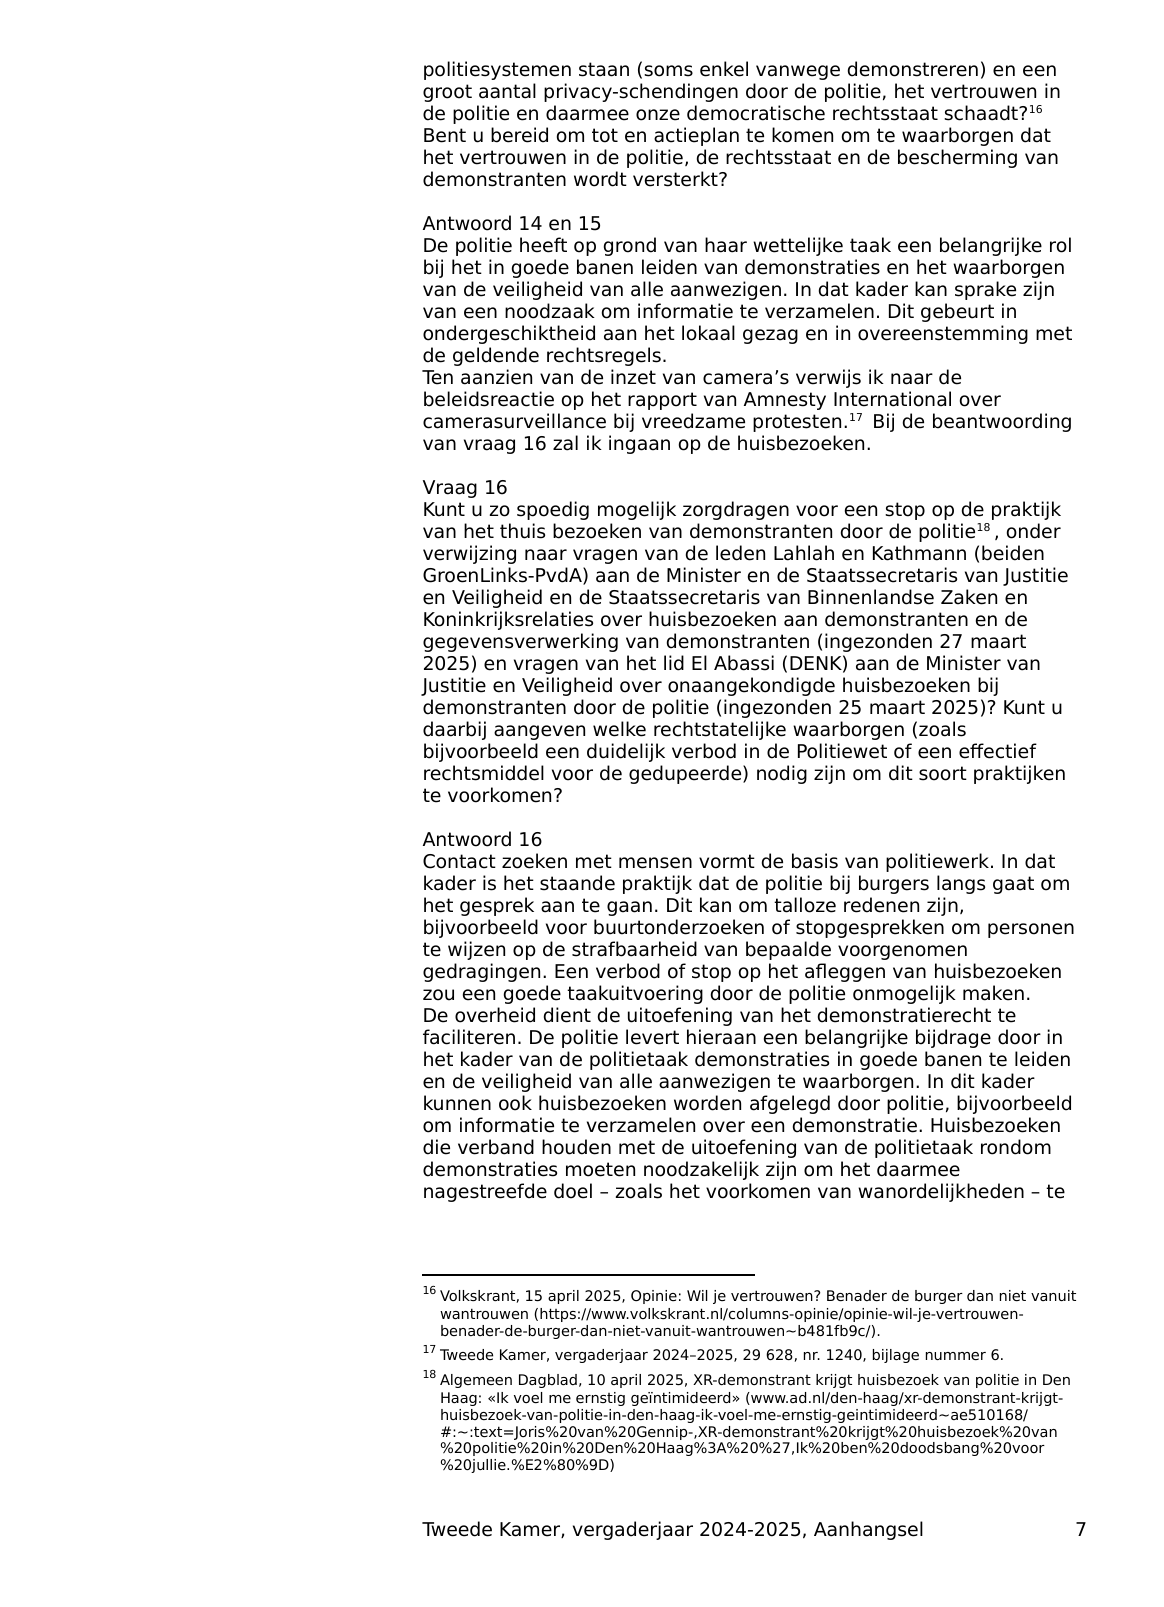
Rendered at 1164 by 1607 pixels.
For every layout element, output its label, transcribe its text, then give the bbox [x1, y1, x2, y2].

text De politie heeft op grond van haar wettelijke taak een belangrijke rol bij het in goede banen leiden van demonstraties en het waarborgen van de veiligheid van alle aanwezigen. In dat kader kan sprake zijn van een noodzaak om informatie te verzamelen. Dit gebeurt in ondergeschiktheid aan het lokaal gezag en in overeenstemming met de geldende rechtsregels. [422, 235, 1087, 367]
text Vraag 16 [422, 477, 1087, 499]
text politiesystemen staan (soms enkel vanwege demonstreren) en een groot aantal privacy-schendingen door de politie, het vertrouwen in de politie en daarmee onze democratische rechtsstaat schaadt? [422, 59, 1087, 125]
text Bent u bereid om tot en actieplan te komen om te waarborgen dat het vertrouwen in de politie, de rechtsstaat en de bescherming van demonstranten wordt versterkt? [422, 125, 1087, 191]
text Antwoord 14 en 15 [422, 213, 1087, 235]
text Contact zoeken met mensen vormt de basis van politiewerk. In dat kader is het staande praktijk dat de politie bij burgers langs gaat om het gesprek aan te gaan. Dit kan om talloze redenen zijn, bijvoorbeeld voor buurtonderzoeken of stopgesprekken om personen te wijzen op de strafbaarheid van bepaalde voorgenomen gedragingen. Een verbod of stop op het afleggen van huisbezoeken zou een goede taakuitvoering door de politie onmogelijk maken. [422, 851, 1087, 1005]
text De overheid dient de uitoefening van het demonstratierecht te faciliteren. De politie levert hieraan een belangrijke bijdrage door in het kader van de politietaak demonstraties in goede banen te leiden en de veiligheid van alle aanwezigen te waarborgen. In dit kader kunnen ook huisbezoeken worden afgelegd door politie, bijvoorbeeld om informatie te verzamelen over een demonstratie. Huisbezoeken die verband houden met de uitoefening van de politietaak rondom demonstraties moeten noodzakelijk zijn om het daarmee nagestreefde doel – zoals het voorkomen van wanordelijkheden – te [422, 1005, 1087, 1203]
text Kunt u zo spoedig mogelijk zorgdragen voor een stop op de praktijk van het thuis bezoeken van demonstranten door de politie, onder verwijzing naar vragen van de leden Lahlah en Kathmann (beiden GroenLinks-PvdA) aan de Minister en de Staatssecretaris van Justitie en Veiligheid en de Staatssecretaris van Binnenlandse Zaken en Koninkrijksrelaties over huisbezoeken aan demonstranten en de gegevensverwerking van demonstranten (ingezonden 27 maart 2025) en vragen van het lid El Abassi (DENK) aan de Minister van Justitie en Veiligheid over onaangekondigde huisbezoeken bij demonstranten door de politie (ingezonden 25 maart 2025)? Kunt u daarbij aangeven welke rechtstatelijke waarborgen (zoals bijvoorbeeld een duidelijk verbod in de Politiewet of een effectief rechtsmiddel voor de gedupeerde) nodig zijn om dit soort praktijken te voorkomen? [422, 499, 1087, 807]
text Algemeen Dagblad, 10 april 2025, XR-demonstrant krijgt huisbezoek van politie in Den Haag: «Ik voel me ernstig geïntimideerd» (www.ad.nl/den-haag/xr-demonstrant-krijgt-huisbezoek-van-politie-in-den-haag-ik-voel-me-ernstig-geintimideerd~ae510168/#:~:text=Joris%20van%20Gennip-,XR-demonstrant%20krijgt%20huisbezoek%20van%20politie%20in%20Den%20Haag%3A%20%27,Ik%20ben%20doodsbang%20voor%20jullie.%E2%80%9D) [422, 1368, 1087, 1474]
text Ten aanzien van de inzet van camera’s verwijs ik naar de beleidsreactie op het rapport van Amnesty International over camerasurveillance bij vreedzame protesten. Bij de beantwoording van vraag 16 zal ik ingaan op de huisbezoeken. [422, 367, 1087, 455]
text Antwoord 16 [422, 829, 1087, 851]
text Tweede Kamer, vergaderjaar 2024–2025, 29 628, nr. 1240, bijlage nummer 6. [422, 1343, 1087, 1365]
text Volkskrant, 15 april 2025, Opinie: Wil je vertrouwen? Benader de burger dan niet vanuit wantrouwen (https://www.volkskrant.nl/columns-opinie/opinie-wil-je-vertrouwen-benader-de-burger-dan-niet-vanuit-wantrouwen~b481fb9c/). [422, 1284, 1087, 1340]
